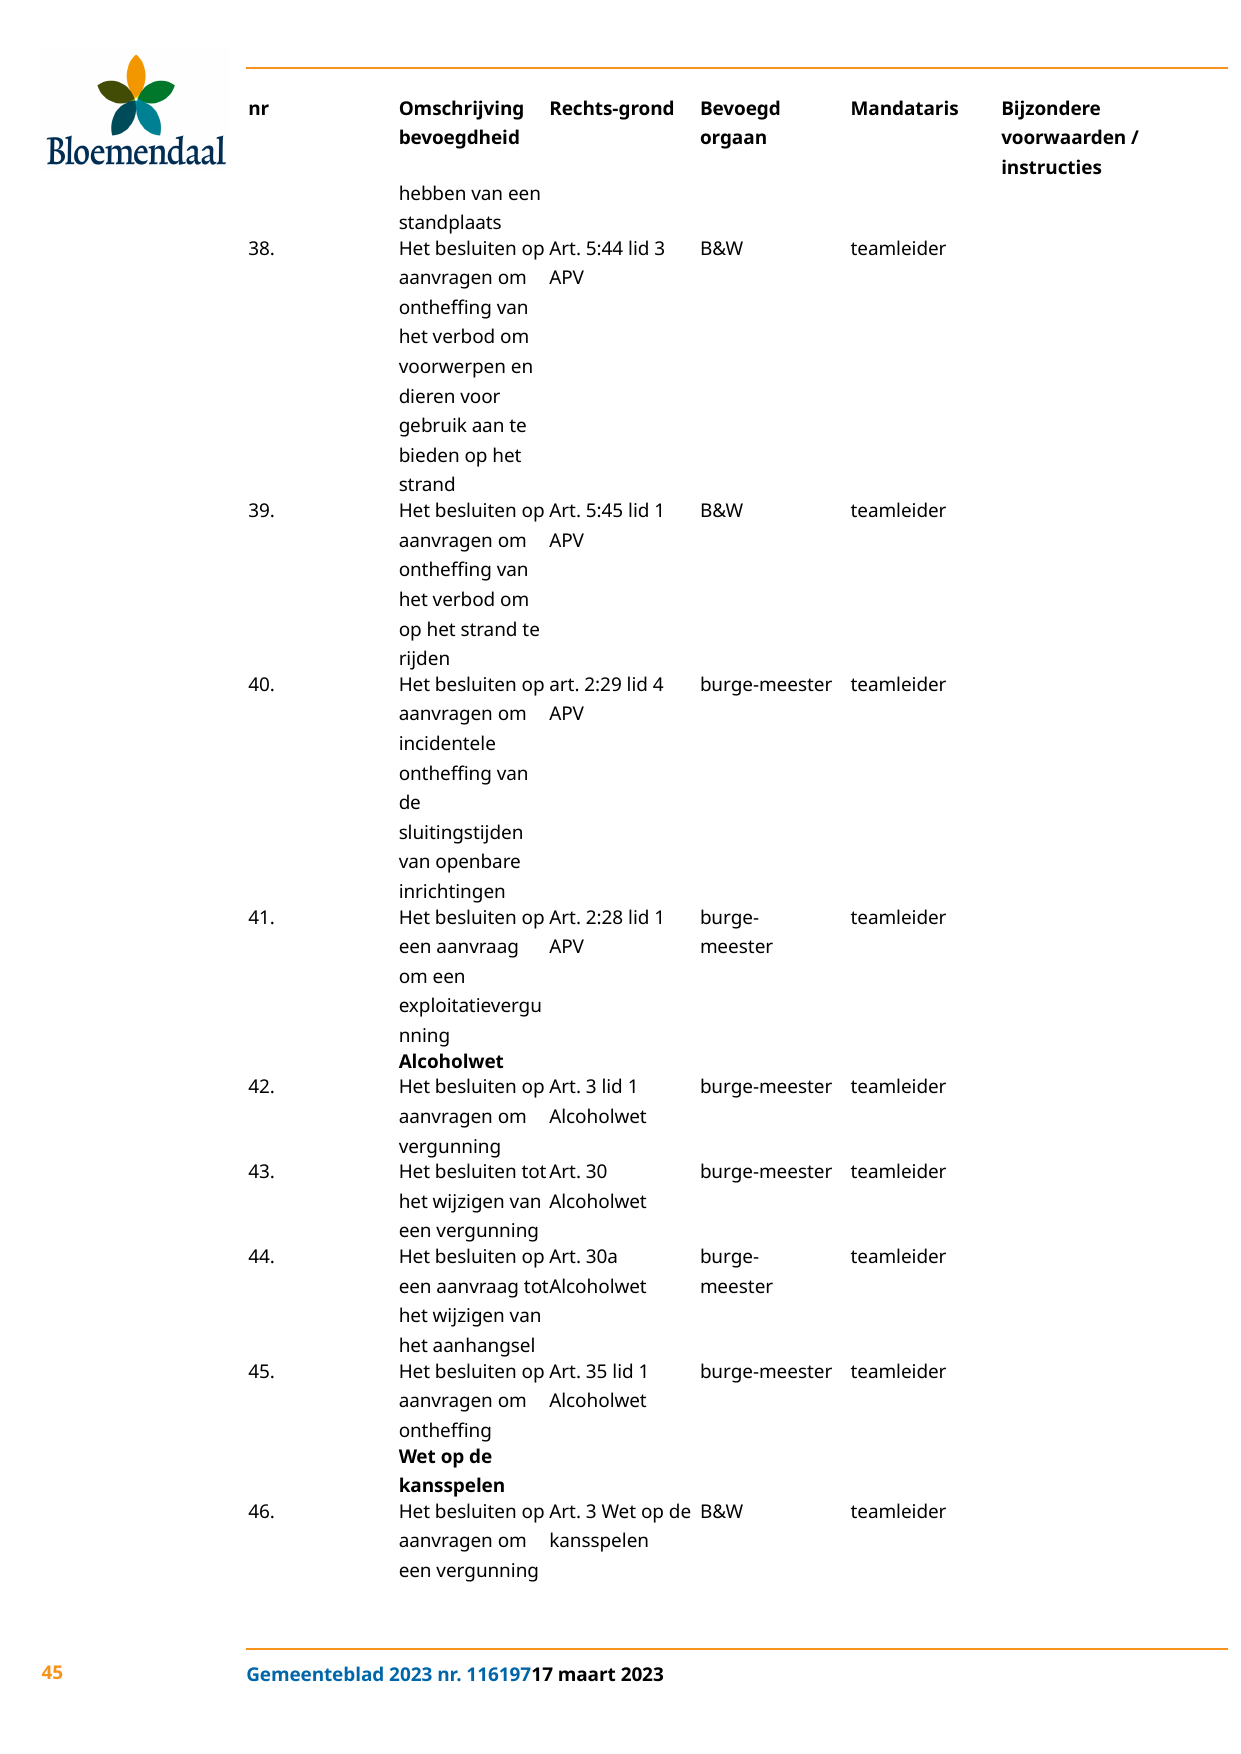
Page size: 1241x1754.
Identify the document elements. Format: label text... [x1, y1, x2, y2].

table_cell [1001, 904, 1152, 1048]
table_cell teamleider [850, 235, 1001, 497]
table_cell Het besluiten op aanvragen om incidentele ontheffing van de sluitingstijden van openbare inrichtingen [399, 671, 549, 904]
table_cell teamleider [850, 1498, 1001, 1583]
table_cell Art. 35 lid 1 Alcoholwet [549, 1358, 700, 1443]
table_cell [850, 1048, 1001, 1074]
table_cell [248, 1159, 398, 1243]
table_cell B&W [700, 235, 850, 497]
table_cell Wet op de kansspelen [399, 1443, 549, 1498]
table_cell burge- meester [700, 1244, 850, 1358]
table_cell Het besluiten op aanvragen om ontheffing van het verbod om op het strand te rijden [399, 498, 549, 671]
table_cell teamleider [850, 1074, 1001, 1158]
table_cell art. 2:29 lid 4 APV [549, 671, 700, 904]
table_cell [248, 904, 398, 1048]
table_cell [248, 498, 398, 671]
table_cell Art. 3 Wet op de kansspelen [549, 1498, 700, 1583]
picture [41, 47, 231, 172]
table_cell teamleider [850, 1358, 1001, 1443]
table_cell Het besluiten op een aanvraag om een exploitatievergunning [399, 904, 549, 1048]
table_cell [1001, 235, 1152, 497]
table_cell Het besluiten tot het wijzigen van een vergunning [399, 1159, 549, 1243]
table_header nr [248, 95, 398, 180]
table_cell Het besluiten op aanvragen om ontheffing [399, 1358, 549, 1443]
table_cell [549, 1443, 700, 1498]
table_cell burge-meester [700, 671, 850, 904]
table_cell [1001, 1358, 1152, 1443]
table_cell [1001, 1443, 1152, 1498]
table_cell [248, 180, 398, 235]
table_cell B&W [700, 1498, 850, 1583]
table_cell teamleider [850, 498, 1001, 671]
table_cell [248, 1074, 398, 1158]
table_header Rechts-grond [549, 95, 700, 180]
table_cell [248, 1443, 398, 1498]
table_cell [248, 1048, 398, 1074]
table_cell Alcoholwet [399, 1048, 549, 1074]
table_cell teamleider [850, 671, 1001, 904]
table_cell [248, 235, 398, 497]
table_cell [1001, 1048, 1152, 1074]
table_cell Het besluiten op een aanvraag tot het wijzigen van het aanhangsel [399, 1244, 549, 1358]
table_cell [549, 180, 700, 235]
table_cell [248, 1244, 398, 1358]
table_cell burge-meester [700, 1358, 850, 1443]
table_cell [1001, 1159, 1152, 1243]
table_cell Art. 5:44 lid 3 APV [549, 235, 700, 497]
table_cell burge-meester [700, 1074, 850, 1158]
table_cell teamleider [850, 1244, 1001, 1358]
table_cell Art. 30a Alcoholwet [549, 1244, 700, 1358]
table_cell hebben van een standplaats [399, 180, 549, 235]
table_cell burge- meester [700, 904, 850, 1048]
table_cell [248, 1498, 398, 1583]
table_cell Art. 30 Alcoholwet [549, 1159, 700, 1243]
table_header Bevoegd orgaan [700, 95, 850, 180]
table_cell [700, 1048, 850, 1074]
table_cell teamleider [850, 904, 1001, 1048]
table_cell [850, 180, 1001, 235]
table_header Bijzondere voorwaarden / instructies [1001, 95, 1152, 180]
table_cell [1001, 1074, 1152, 1158]
table_cell [850, 1443, 1001, 1498]
table_cell [1001, 180, 1152, 235]
table_cell burge-meester [700, 1159, 850, 1243]
table_cell B&W [700, 498, 850, 671]
table_cell Het besluiten op aanvragen om een vergunning [399, 1498, 549, 1583]
table_cell Art. 3 lid 1 Alcoholwet [549, 1074, 700, 1158]
table_cell [248, 671, 398, 904]
table_cell Het besluiten op aanvragen om ontheffing van het verbod om voorwerpen en dieren voor gebruik aan te bieden op het strand [399, 235, 549, 497]
table_cell [1001, 1244, 1152, 1358]
table_cell Art. 2:28 lid 1 APV [549, 904, 700, 1048]
table_cell teamleider [850, 1159, 1001, 1243]
table_cell [700, 180, 850, 235]
table_cell [1001, 671, 1152, 904]
table_cell [549, 1048, 700, 1074]
table_cell [248, 1358, 398, 1443]
table_cell Het besluiten op aanvragen om vergunning [399, 1074, 549, 1158]
table_header Omschrijving bevoegdheid [399, 95, 549, 180]
table_cell [1001, 498, 1152, 671]
table_cell Art. 5:45 lid 1 APV [549, 498, 700, 671]
table_cell [1001, 1498, 1152, 1583]
table_header Mandataris [850, 95, 1001, 180]
table_cell [700, 1443, 850, 1498]
